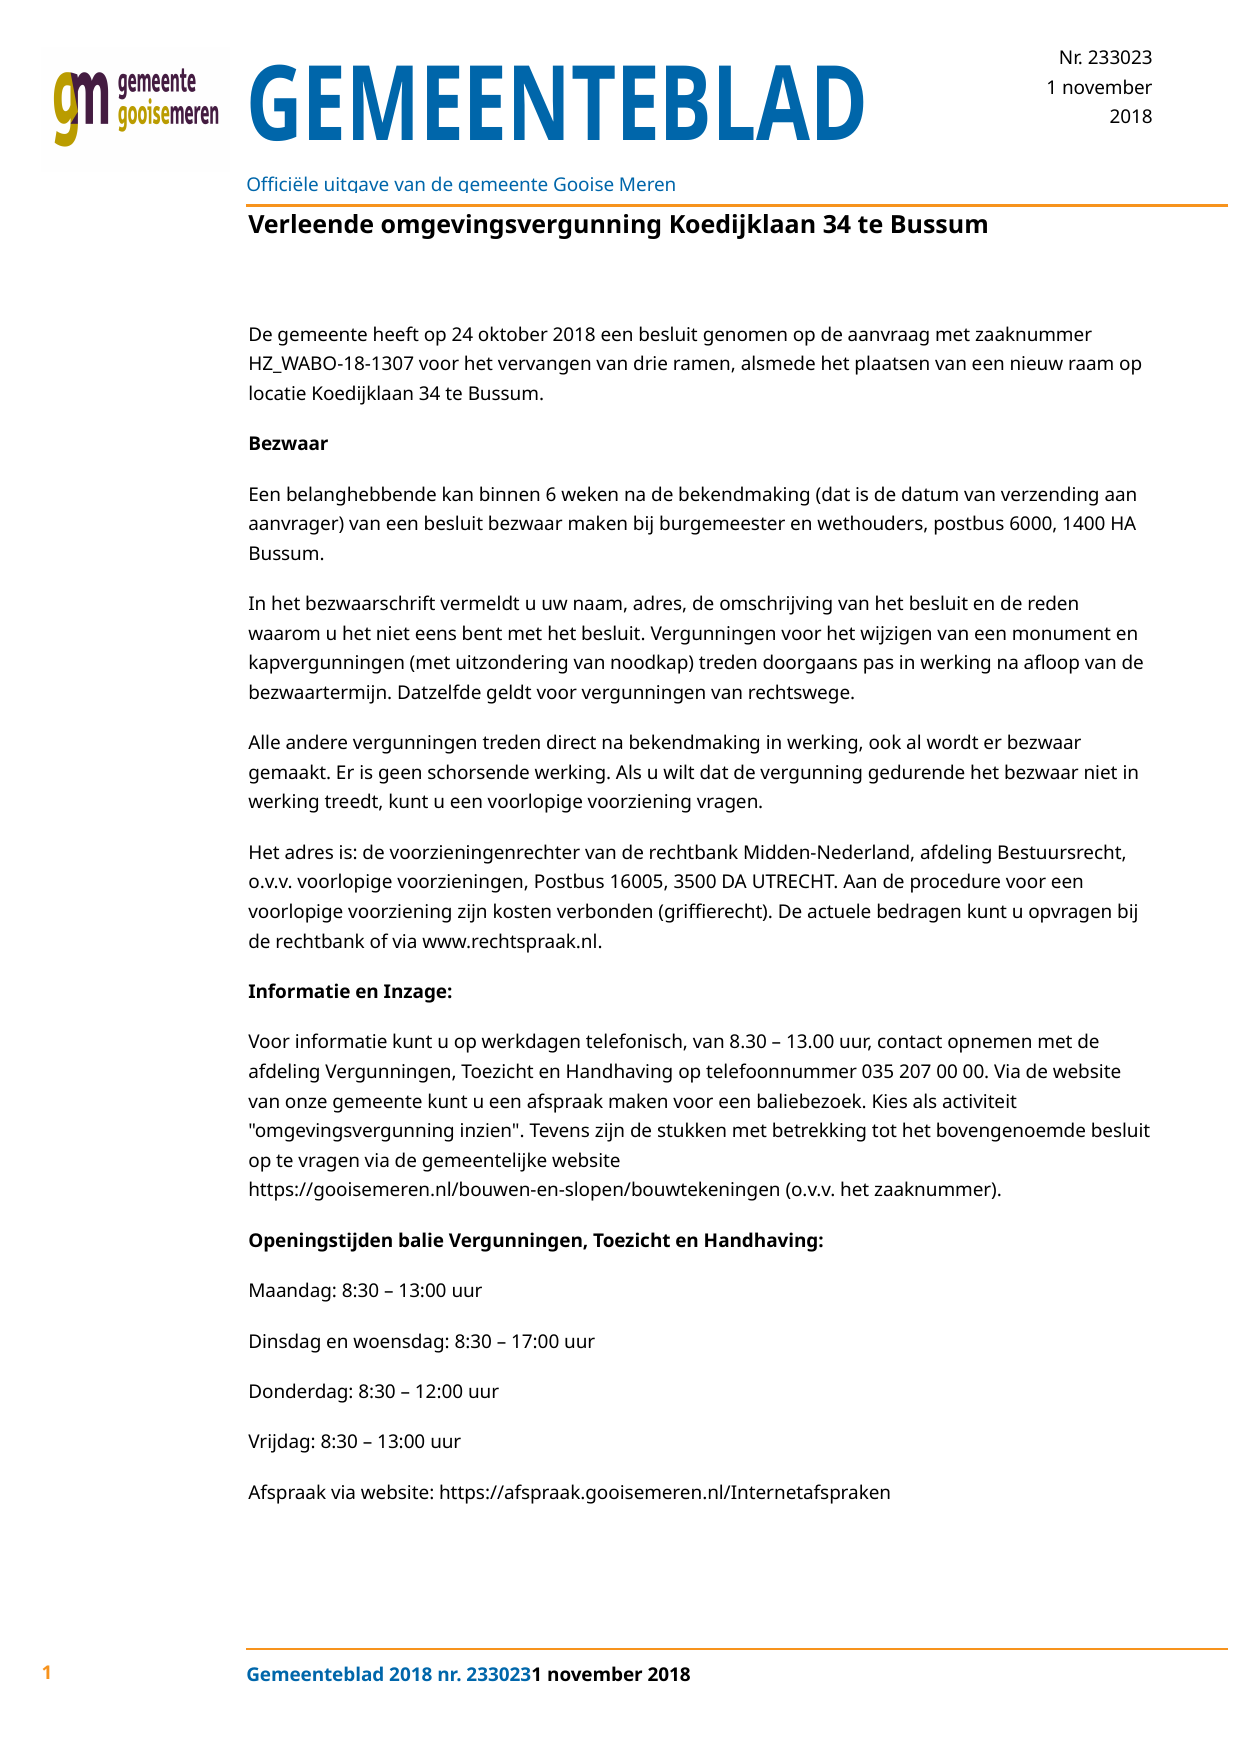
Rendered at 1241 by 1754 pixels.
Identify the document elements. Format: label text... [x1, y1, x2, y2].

text Een belanghebbende kan binnen 6 weken na de bekendmaking (dat is de datum van verzending aan aanvrager) van een besluit bezwaar maken bij burgemeester en wethouders, postbus 6000, 1400 HA Bussum. [248, 481, 1152, 566]
text Afspraak via website: https://afspraak.gooisemeren.nl/Internetafspraken [248, 1479, 1152, 1505]
text Maandag: 8:30 – 13:00 uur [248, 1277, 1152, 1303]
text Informatie en Inzage: [248, 978, 1152, 1004]
text Voor informatie kunt u op werkdagen telefonisch, van 8.30 – 13.00 uur, contact opnemen met de afdeling Vergunningen, Toezicht en Handhaving op telefoonnummer 035 207 00 00. Via de website van onze gemeente kunt u een afspraak maken voor een baliebezoek. Kies als activiteit "omgevingsvergunning inzien". Tevens zijn de stukken met betrekking tot het bovengenoemde besluit op te vragen via de gemeentelijke website https://gooisemeren.nl/bouwen-en-slopen/bouwtekeningen (o.v.v. het zaaknummer). [248, 1029, 1152, 1202]
text In het bezwaarschrift vermeldt u uw naam, adres, de omschrijving van het besluit en de reden waarom u het niet eens bent met het besluit. Vergunningen voor het wijzigen van een monument en kapvergunningen (met uitzondering van noodkap) treden doorgaans pas in werking na afloop van de bezwaartermijn. Datzelfde geldt voor vergunningen van rechtswege. [248, 590, 1152, 705]
text Verleende omgevingsvergunning Koedijklaan 34 te Bussum [248, 207, 1152, 241]
text Dinsdag en woensdag: 8:30 – 17:00 uur [248, 1328, 1152, 1353]
text Alle andere vergunningen treden direct na bekendmaking in werking, ook al wordt er bezwaar gemaakt. Er is geen schorsende werking. Als u wilt dat de vergunning gedurende het bezwaar niet in werking treedt, kunt u een voorlopige voorziening vragen. [248, 729, 1152, 814]
text Donderdag: 8:30 – 12:00 uur [248, 1378, 1152, 1404]
picture [41, 47, 231, 172]
text Openingstijden balie Vergunningen, Toezicht en Handhaving: [248, 1227, 1152, 1253]
text Bezwaar [248, 430, 1152, 456]
text Vrijdag: 8:30 – 13:00 uur [248, 1429, 1152, 1454]
text De gemeente heeft op 24 oktober 2018 een besluit genomen op de aanvraag met zaaknummer HZ_WABO-18-1307 voor het vervangen van drie ramen, alsmede het plaatsen van een nieuw raam op locatie Koedijklaan 34 te Bussum. [248, 321, 1152, 406]
text Het adres is: de voorzieningenrechter van de rechtbank Midden-Nederland, afdeling Bestuursrecht, o.v.v. voorlopige voorzieningen, Postbus 16005, 3500 DA UTRECHT. Aan de procedure voor een voorlopige voorziening zijn kosten verbonden (griffierecht). De actuele bedragen kunt u opvragen bij de rechtbank of via www.rechtspraak.nl. [248, 839, 1152, 953]
